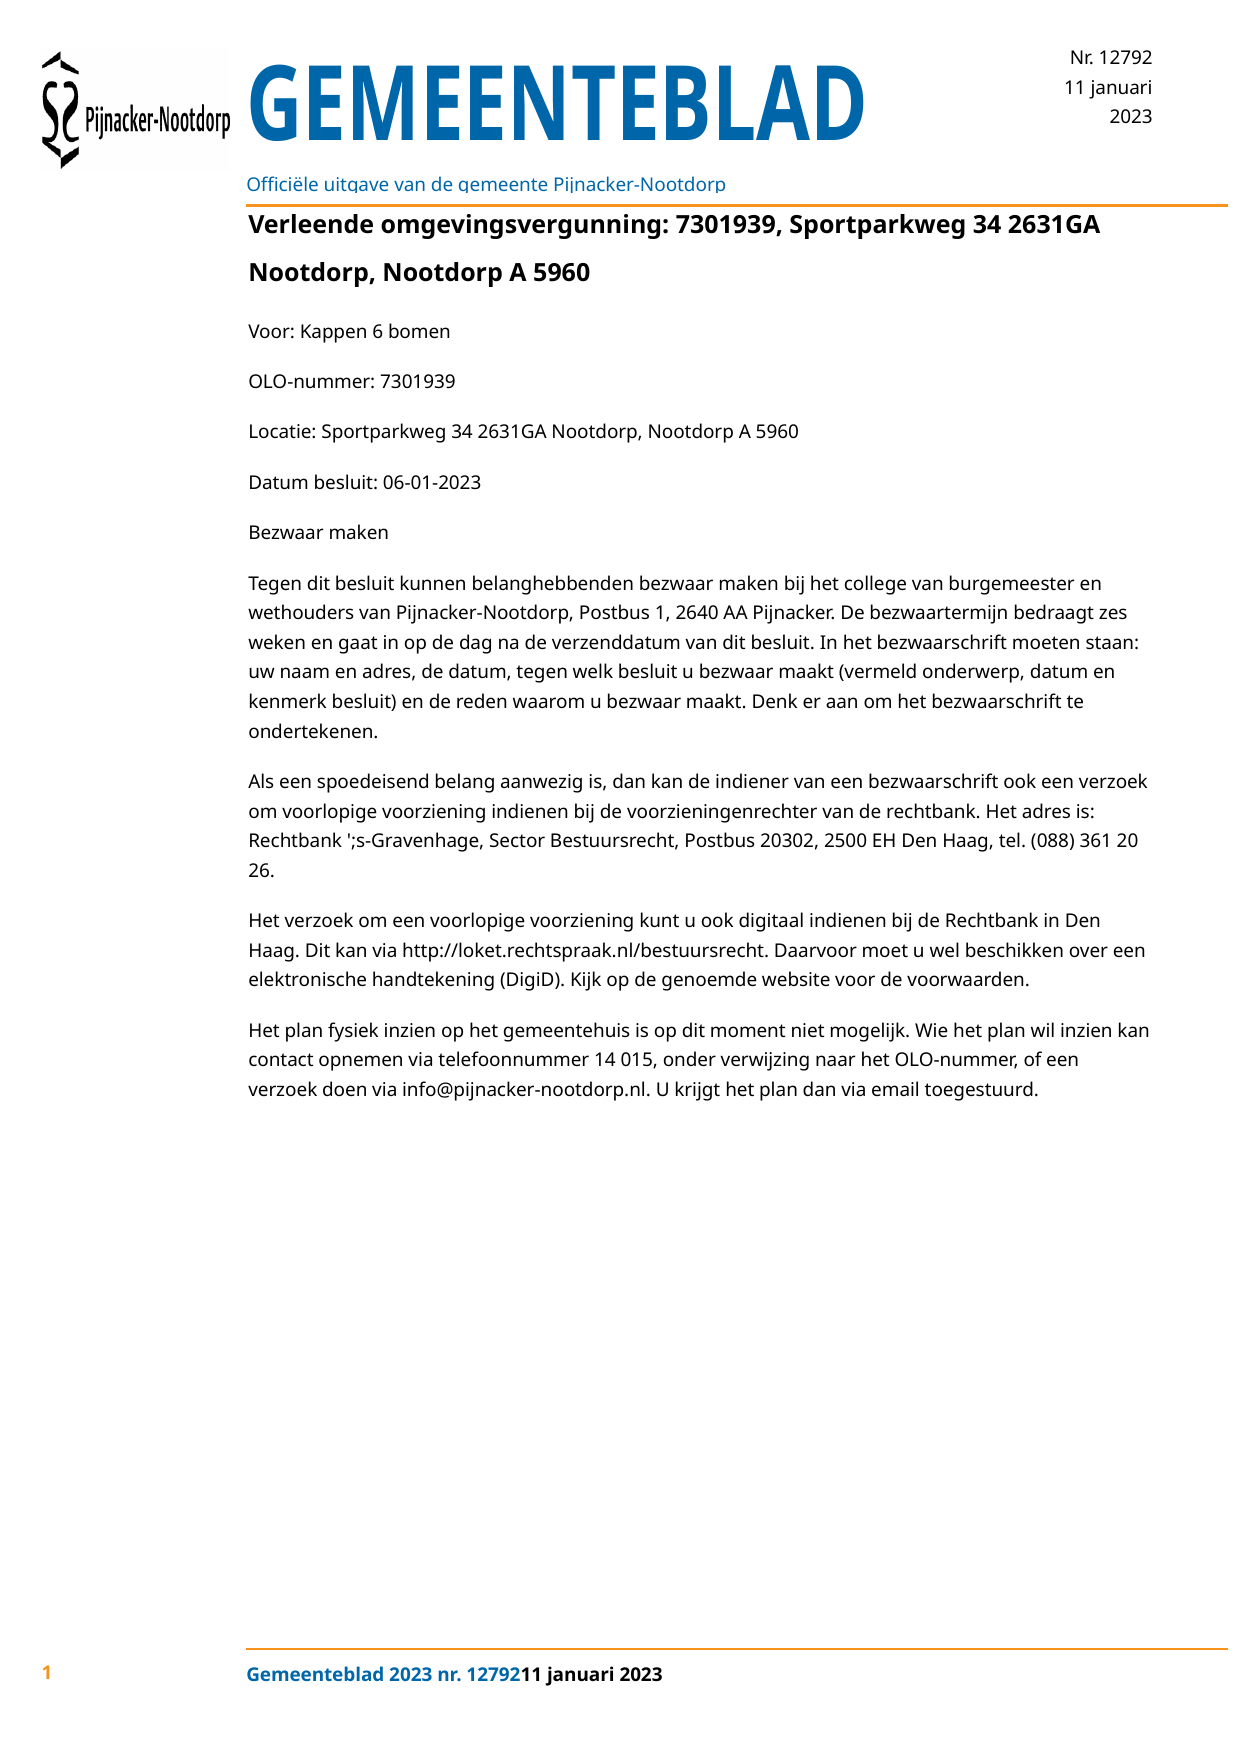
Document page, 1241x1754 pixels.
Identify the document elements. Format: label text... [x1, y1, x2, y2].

text Als een spoedeisend belang aanwezig is, dan kan de indiener van een bezwaarschrift ook een verzoek om voorlopige voorziening indienen bij de voorzieningenrechter van de rechtbank. Het adres is: Rechtbank ';s-Gravenhage, Sector Bestuursrecht, Postbus 20302, 2500 EH Den Haag, tel. (088) 361 20 26. [248, 768, 1152, 883]
text Voor: Kappen 6 bomen [248, 318, 1152, 344]
text Locatie: Sportparkweg 34 2631GA Nootdorp, Nootdorp A 5960 [248, 419, 1152, 444]
text Tegen dit besluit kunnen belanghebbenden bezwaar maken bij het college van burgemeester en wethouders van Pijnacker-Nootdorp, Postbus 1, 2640 AA Pijnacker. De bezwaartermijn bedraagt zes weken en gaat in op de dag na de verzenddatum van dit besluit. In het bezwaarschrift moeten staan: uw naam en adres, de datum, tegen welk besluit u bezwaar maakt (vermeld onderwerp, datum en kenmerk besluit) en de reden waarom u bezwaar maakt. Denk er aan om het bezwaarschrift te ondertekenen. [248, 570, 1152, 744]
text Datum besluit: 06-01-2023 [248, 469, 1152, 495]
text Het verzoek om een voorlopige voorziening kunt u ook digitaal indienen bij de Rechtbank in Den Haag. Dit kan via http://loket.rechtspraak.nl/bestuursrecht. Daarvoor moet u wel beschikken over een elektronische handtekening (DigiD). Kijk op de genoemde website voor de voorwaarden. [248, 907, 1152, 992]
picture [41, 47, 231, 172]
text Het plan fysiek inzien op het gemeentehuis is op dit moment niet mogelijk. Wie het plan wil inzien kan contact opnemen via telefoonnummer 14 015, onder verwijzing naar het OLO-nummer, of een verzoek doen via info@pijnacker-nootdorp.nl. U krijgt het plan dan via email toegestuurd. [248, 1017, 1152, 1102]
text Verleende omgevingsvergunning: 7301939, Sportparkweg 34 2631GA Nootdorp, Nootdorp A 5960 [248, 207, 1152, 288]
text OLO-nummer: 7301939 [248, 368, 1152, 394]
text Bezwaar maken [248, 519, 1152, 545]
